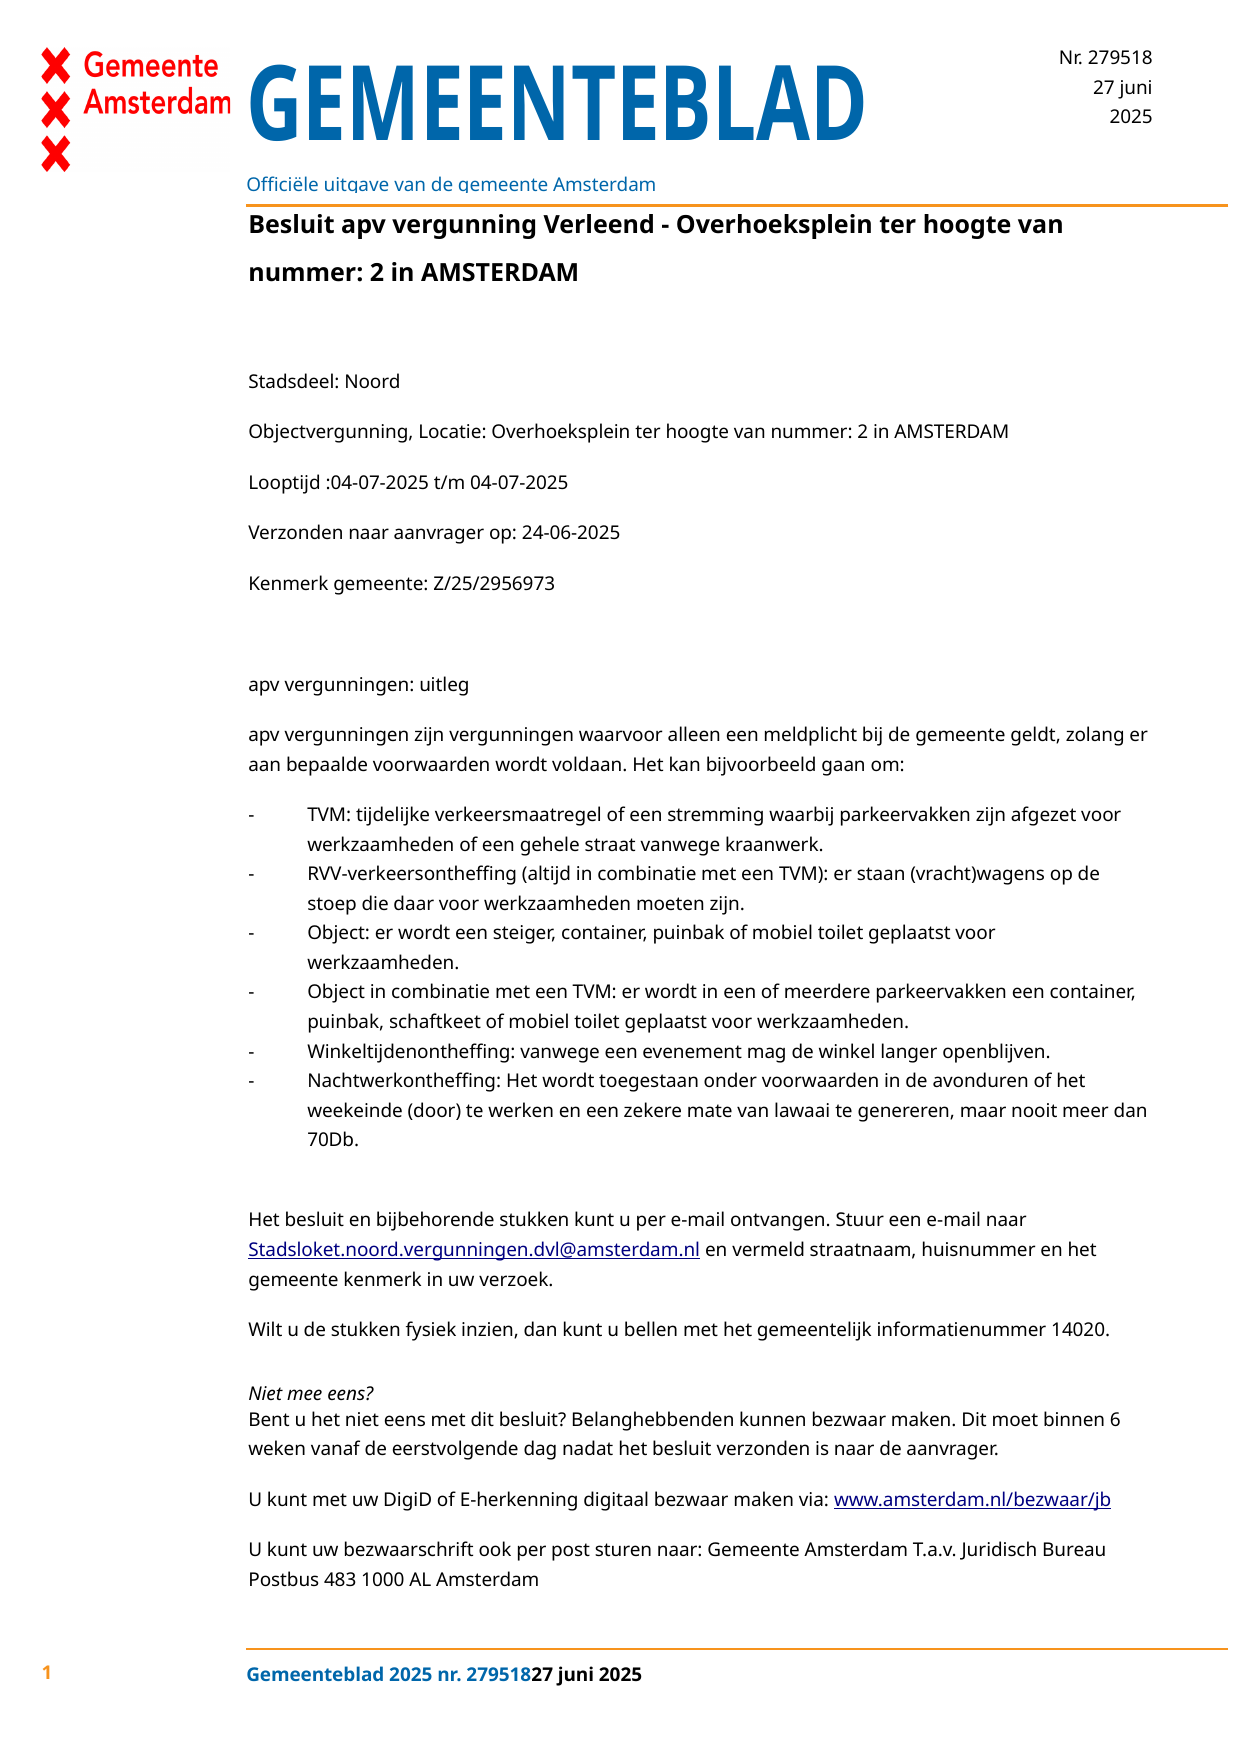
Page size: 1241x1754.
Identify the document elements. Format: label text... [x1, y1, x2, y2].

text U kunt met uw DigiD of E-herkenning digitaal bezwaar maken via: www.amsterdam.nl/bezwaar/jb [248, 1486, 1152, 1512]
text Stadsdeel: Noord [248, 368, 1152, 394]
text Verzonden naar aanvrager op: 24-06-2025 [248, 519, 1152, 545]
list Winkeltijdenontheffing: vanwege een evenement mag de winkel langer openblijven. [248, 1038, 1152, 1064]
text Kenmerk gemeente: Z/25/2956973 [248, 570, 1152, 596]
text Objectvergunning, Locatie: Overhoeksplein ter hoogte van nummer: 2 in AMSTERDAM [248, 419, 1152, 444]
text U kunt uw bezwaarschrift ook per post sturen naar: Gemeente Amsterdam T.a.v. Juridisch Bureau Postbus 483 1000 AL Amsterdam [248, 1536, 1152, 1592]
text Niet mee eens? [248, 1380, 1152, 1406]
list Object in combinatie met een TVM: er wordt in een of meerdere parkeervakken een container, puinbak, schaftkeet of mobiel toilet geplaatst voor werkzaamheden. [248, 979, 1152, 1034]
text Bent u het niet eens met dit besluit? Belanghebbenden kunnen bezwaar maken. Dit moet binnen 6 weken vanaf de eerstvolgende dag nadat het besluit verzonden is naar de aanvrager. [248, 1406, 1152, 1461]
picture [41, 47, 231, 172]
list Nachtwerkontheffing: Het wordt toegestaan onder voorwaarden in de avonduren of het weekeinde (door) te werken en een zekere mate van lawaai te genereren, maar nooit meer dan 70Db. [248, 1067, 1152, 1152]
text Looptijd :04-07-2025 t/m 04-07-2025 [248, 469, 1152, 495]
text apv vergunningen: uitleg [248, 671, 1152, 697]
text apv vergunningen zijn vergunningen waarvoor alleen een meldplicht bij de gemeente geldt, zolang er aan bepaalde voorwaarden wordt voldaan. Het kan bijvoorbeeld gaan om: [248, 721, 1152, 777]
list Object: er wordt een steiger, container, puinbak of mobiel toilet geplaatst voor werkzaamheden. [248, 919, 1152, 975]
list RVV-verkeersontheffing (altijd in combinatie met een TVM): er staan (vracht)wagens op de stoep die daar voor werkzaamheden moeten zijn. [248, 860, 1152, 916]
text Besluit apv vergunning Verleend - Overhoeksplein ter hoogte van nummer: 2 in AMSTERDAM [248, 207, 1152, 288]
text Het besluit en bijbehorende stukken kunt u per e-mail ontvangen. Stuur een e-mail naar Stadsloket.noord.vergunningen.dvl@amsterdam.nl en vermeld straatnaam, huisnummer en het gemeente kenmerk in uw verzoek. [248, 1207, 1152, 1292]
list TVM: tijdelijke verkeersmaatregel of een stremming waarbij parkeervakken zijn afgezet voor werkzaamheden of een gehele straat vanwege kraanwerk. [248, 801, 1152, 857]
text Wilt u de stukken fysiek inzien, dan kunt u bellen met het gemeentelijk informatienummer 14020. [248, 1316, 1152, 1342]
